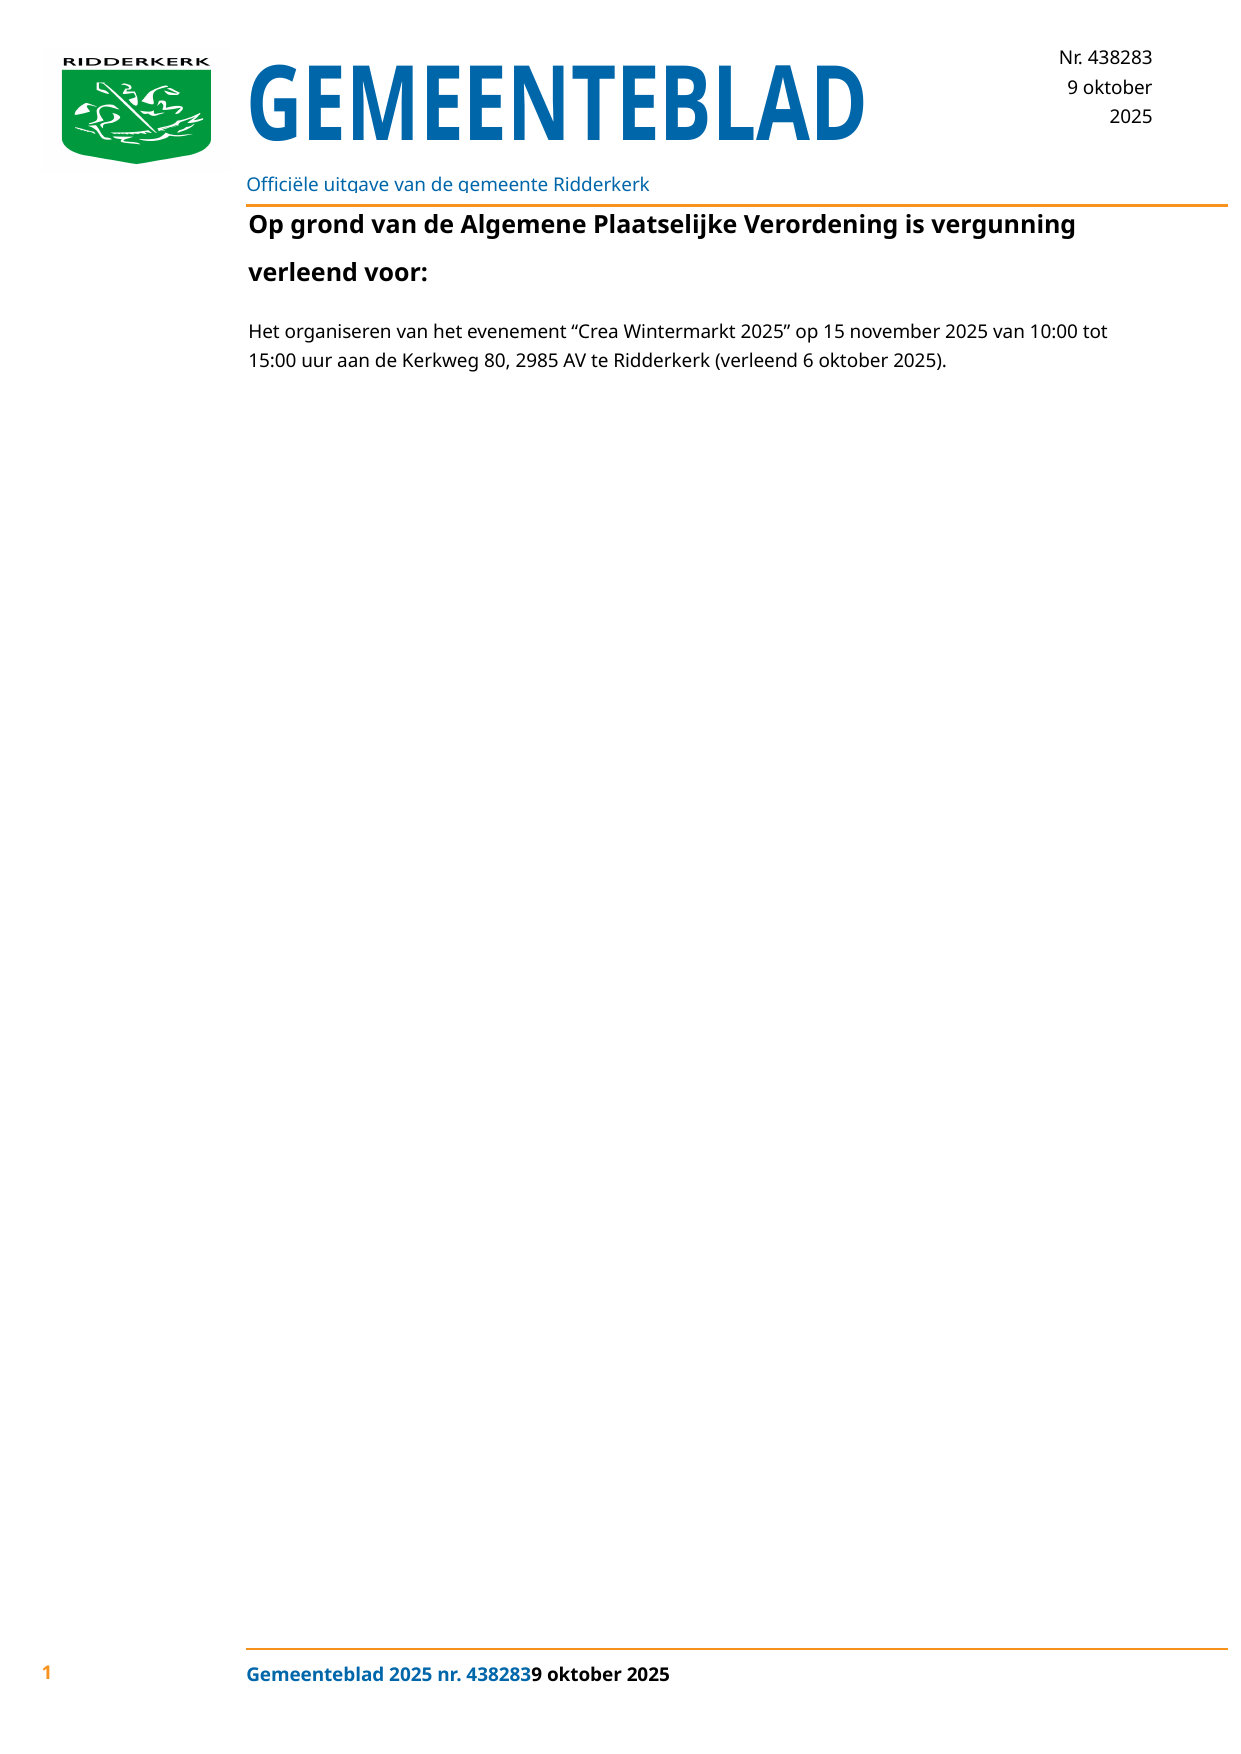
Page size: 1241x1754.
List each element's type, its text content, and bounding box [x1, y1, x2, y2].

picture [41, 47, 231, 172]
text Op grond van de Algemene Plaatselijke Verordening is vergunning verleend voor: [248, 207, 1152, 288]
text Het organiseren van het evenement “Crea Wintermarkt 2025” op 15 november 2025 van 10:00 tot 15:00 uur aan de Kerkweg 80, 2985 AV te Ridderkerk (verleend 6 oktober 2025). [248, 318, 1152, 373]
